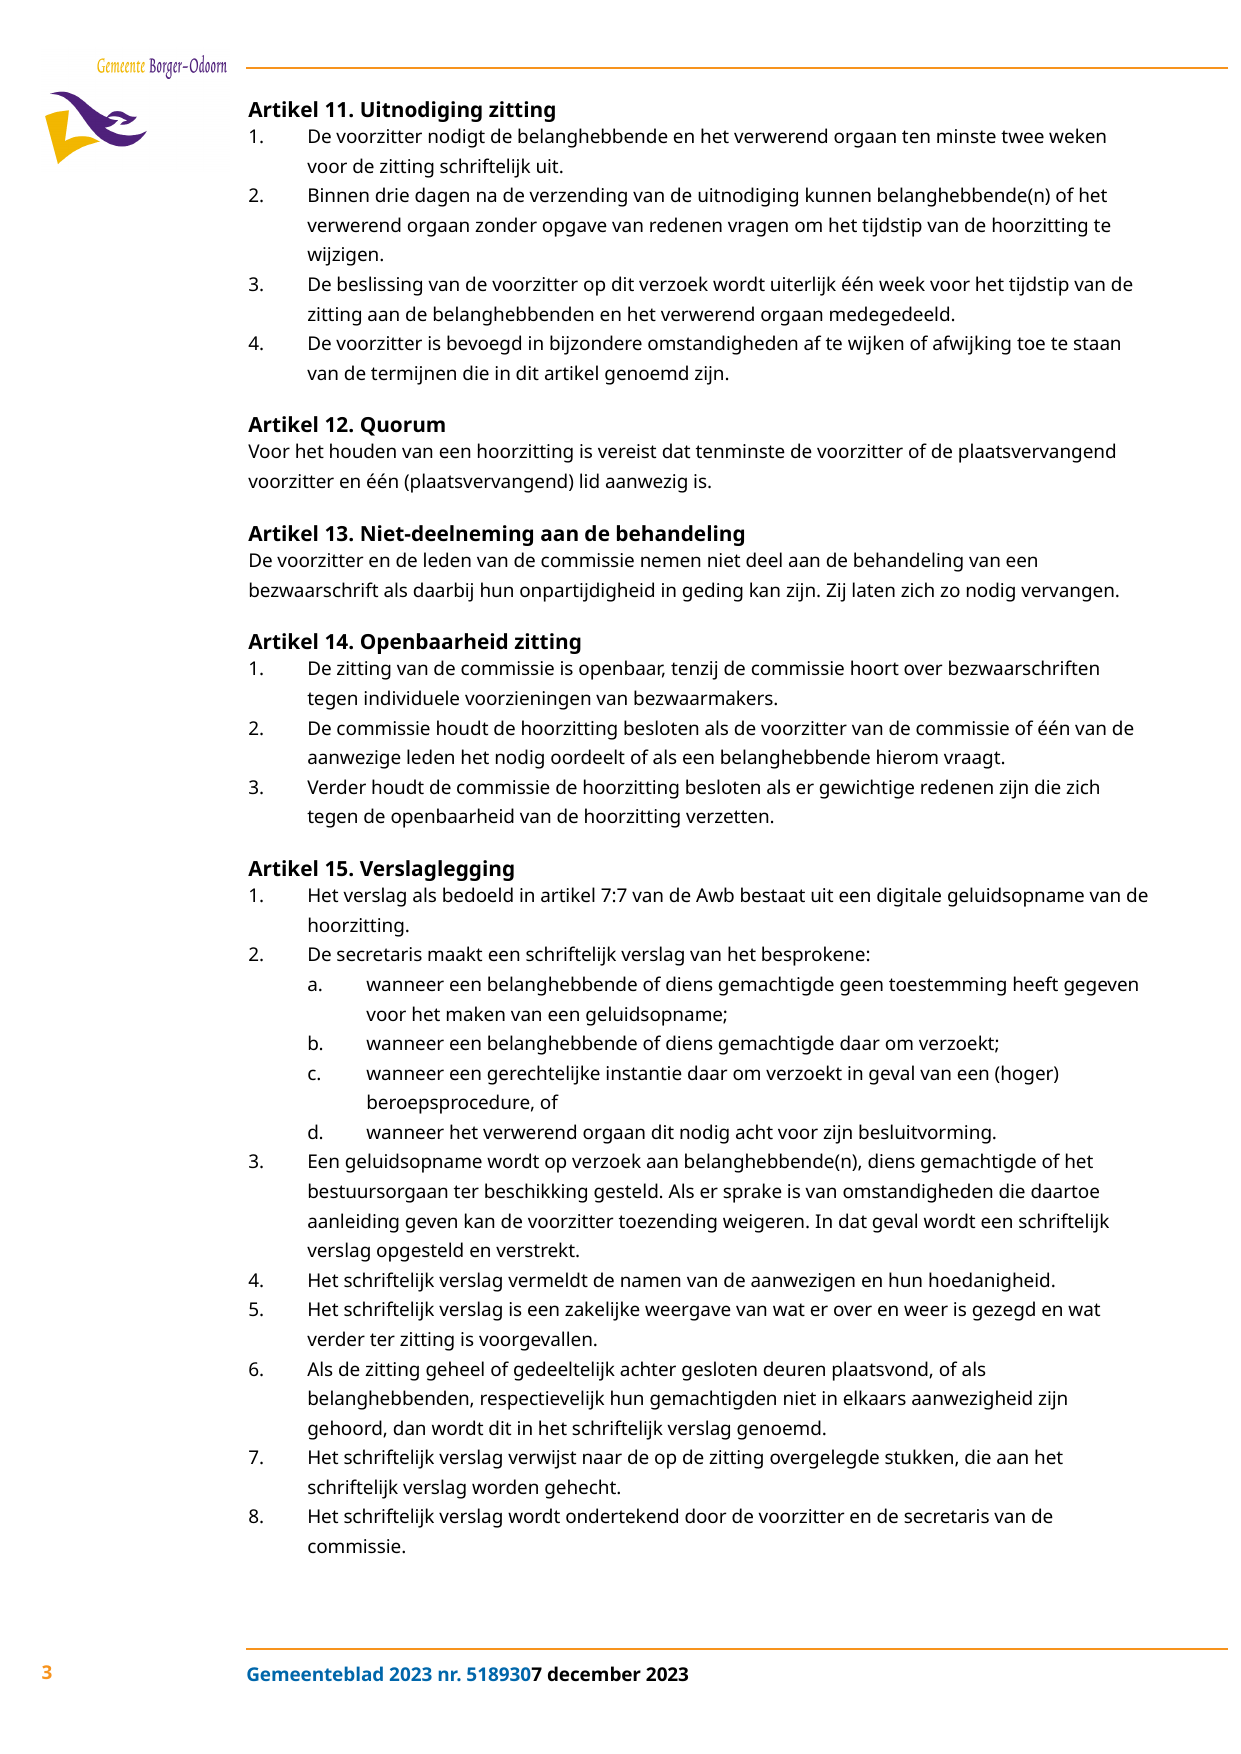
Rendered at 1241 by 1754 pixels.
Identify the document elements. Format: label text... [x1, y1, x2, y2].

text Artikel 11. Uitnodiging zitting [248, 95, 1152, 123]
list Het schriftelijk verslag is een zakelijke weergave van wat er over en weer is gezegd en wat verder ter zitting is voorgevallen. [248, 1297, 1152, 1352]
list Verder houdt de commissie de hoorzitting besloten als er gewichtige redenen zijn die zich tegen de openbaarheid van de hoorzitting verzetten. [248, 774, 1152, 829]
text Artikel 12. Quorum [248, 410, 1152, 439]
list De commissie houdt de hoorzitting besloten als de voorzitter van de commissie of één van de aanwezige leden het nodig oordeelt of als een belanghebbende hierom vraagt. [248, 715, 1152, 770]
list Binnen drie dagen na de verzending van de uitnodiging kunnen belanghebbende(n) of het verwerend orgaan zonder opgave van redenen vragen om het tijdstip van de hoorzitting te wijzigen. [248, 182, 1152, 267]
list De voorzitter nodigt de belanghebbende en het verwerend orgaan ten minste twee weken voor de zitting schriftelijk uit. [248, 123, 1152, 178]
list Het schriftelijk verslag verwijst naar de op de zitting overgelegde stukken, die aan het schriftelijk verslag worden gehecht. [248, 1444, 1152, 1500]
list Het verslag als bedoeld in artikel 7:7 van de Awb bestaat uit een digitale geluidsopname van de hoorzitting. [248, 882, 1152, 938]
list wanneer het verwerend orgaan dit nodig acht voor zijn besluitvorming. [307, 1119, 1152, 1145]
text De voorzitter en de leden van de commissie nemen niet deel aan de behandeling van een bezwaarschrift als daarbij hun onpartijdigheid in geding kan zijn. Zij laten zich zo nodig vervangen. [248, 547, 1152, 602]
picture [41, 47, 231, 172]
list De voorzitter is bevoegd in bijzondere omstandigheden af te wijken of afwijking toe te staan van de termijnen die in dit artikel genoemd zijn. [248, 330, 1152, 386]
list De secretaris maakt een schriftelijk verslag van het besprokene: [248, 942, 1152, 967]
list Het schriftelijk verslag vermeldt de namen van de aanwezigen en hun hoedanigheid. [248, 1267, 1152, 1293]
text Voor het houden van een hoorzitting is vereist dat tenminste de voorzitter of de plaatsvervangend voorzitter en één (plaatsvervangend) lid aanwezig is. [248, 439, 1152, 494]
list De zitting van de commissie is openbaar, tenzij de commissie hoort over bezwaarschriften tegen individuele voorzieningen van bezwaarmakers. [248, 656, 1152, 711]
text Artikel 13. Niet-deelneming aan de behandeling [248, 519, 1152, 547]
list wanneer een belanghebbende of diens gemachtigde daar om verzoekt; [307, 1030, 1152, 1056]
text Artikel 14. Openbaarheid zitting [248, 627, 1152, 656]
list Het schriftelijk verslag wordt ondertekend door de voorzitter en de secretaris van de commissie. [248, 1504, 1152, 1559]
text Artikel 15. Verslaglegging [248, 854, 1152, 882]
list Als de zitting geheel of gedeeltelijk achter gesloten deuren plaatsvond, of als belanghebbenden, respectievelijk hun gemachtigden niet in elkaars aanwezigheid zijn gehoord, dan wordt dit in het schriftelijk verslag genoemd. [248, 1356, 1152, 1441]
list wanneer een gerechtelijke instantie daar om verzoekt in geval van een (hoger) beroepsprocedure, of [307, 1060, 1152, 1115]
list De beslissing van de voorzitter op dit verzoek wordt uiterlijk één week voor het tijdstip van de zitting aan de belanghebbenden en het verwerend orgaan medegedeeld. [248, 271, 1152, 326]
list Een geluidsopname wordt op verzoek aan belanghebbende(n), diens gemachtigde of het bestuursorgaan ter beschikking gesteld. Als er sprake is van omstandigheden die daartoe aanleiding geven kan de voorzitter toezending weigeren. In dat geval wordt een schriftelijk verslag opgesteld en verstrekt. [248, 1149, 1152, 1263]
list wanneer een belanghebbende of diens gemachtigde geen toestemming heeft gegeven voor het maken van een geluidsopname; [307, 971, 1152, 1026]
